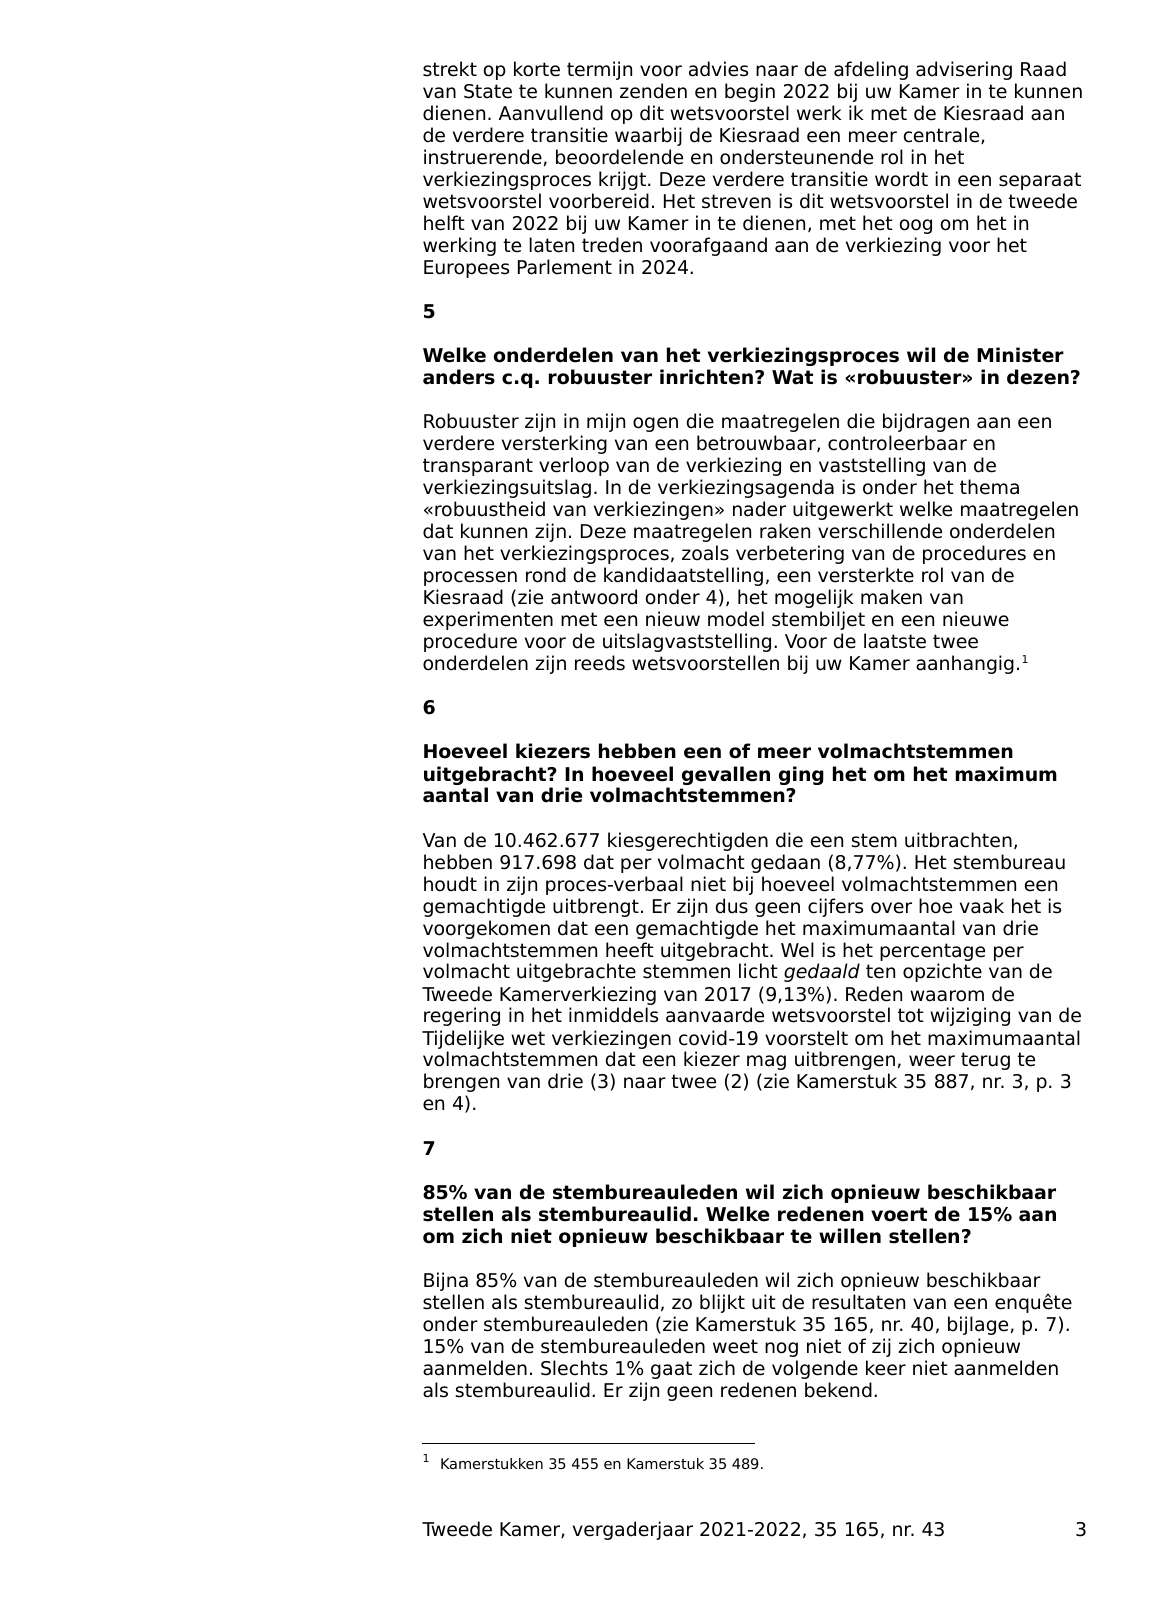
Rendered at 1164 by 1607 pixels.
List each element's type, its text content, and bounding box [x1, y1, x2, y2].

subtitle 7 [422, 1137, 1087, 1159]
text Hoeveel kiezers hebben een of meer volmachtstemmen uitgebracht? In hoeveel gevallen ging het om het maximum aantal van drie volmachtstemmen? [422, 741, 1087, 807]
text strekt op korte termijn voor advies naar de afdeling advisering Raad van State te kunnen zenden en begin 2022 bij uw Kamer in te kunnen dienen. Aanvullend op dit wetsvoorstel werk ik met de Kiesraad aan de verdere transitie waarbij de Kiesraad een meer centrale, instruerende, beoordelende en ondersteunende rol in het verkiezingsproces krijgt. Deze verdere transitie wordt in een separaat wetsvoorstel voorbereid. Het streven is dit wetsvoorstel in de tweede helft van 2022 bij uw Kamer in te dienen, met het oog om het in werking te laten treden voorafgaand aan de verkiezing voor het Europees Parlement in 2024. [422, 59, 1087, 279]
text Van de 10.462.677 kiesgerechtigden die een stem uitbrachten, hebben 917.698 dat per volmacht gedaan (8,77%). Het stembureau houdt in zijn proces-verbaal niet bij hoeveel volmachtstemmen een gemachtigde uitbrengt. Er zijn dus geen cijfers over hoe vaak het is voorgekomen dat een gemachtigde het maximumaantal van drie volmachtstemmen heeft uitgebracht. Wel is het percentage per volmacht uitgebrachte stemmen licht gedaald ten opzichte van de Tweede Kamerverkiezing van 2017 (9,13%). Reden waarom de regering in het inmiddels aanvaarde wetsvoorstel tot wijziging van de Tijdelijke wet verkiezingen covid-19 voorstelt om het maximumaantal volmachtstemmen dat een kiezer mag uitbrengen, weer terug te brengen van drie (3) naar twee (2) (zie Kamerstuk 35 887, nr. 3, p. 3 en 4). [422, 829, 1087, 1115]
text 85% van de stembureauleden wil zich opnieuw beschikbaar stellen als stembureaulid. Welke redenen voert de 15% aan om zich niet opnieuw beschikbaar te willen stellen? [422, 1182, 1087, 1248]
subtitle 6 [422, 697, 1087, 719]
subtitle 5 [422, 301, 1087, 323]
text Welke onderdelen van het verkiezingsproces wil de Minister anders c.q. robuuster inrichten? Wat is «robuuster» in dezen? [422, 345, 1087, 389]
text Robuuster zijn in mijn ogen die maatregelen die bijdragen aan een verdere versterking van een betrouwbaar, controleerbaar en transparant verloop van de verkiezing en vaststelling van de verkiezingsuitslag. In de verkiezingsagenda is onder het thema «robuustheid van verkiezingen» nader uitgewerkt welke maatregelen dat kunnen zijn. Deze maatregelen raken verschillende onderdelen van het verkiezingsproces, zoals verbetering van de procedures en processen rond de kandidaatstelling, een versterkte rol van de Kiesraad (zie antwoord onder 4), het mogelijk maken van experimenten met een nieuw model stembiljet en een nieuwe procedure voor de uitslagvaststelling. Voor de laatste twee onderdelen zijn reeds wetsvoorstellen bij uw Kamer aanhangig. [422, 411, 1087, 675]
text Kamerstukken 35 455 en Kamerstuk 35 489. [422, 1452, 1087, 1474]
text Bijna 85% van de stembureauleden wil zich opnieuw beschikbaar stellen als stembureaulid, zo blijkt uit de resultaten van een enquête onder stembureauleden (zie Kamerstuk 35 165, nr. 40, bijlage, p. 7). 15% van de stembureauleden weet nog niet of zij zich opnieuw aanmelden. Slechts 1% gaat zich de volgende keer niet aanmelden als stembureaulid. Er zijn geen redenen bekend. [422, 1270, 1087, 1402]
